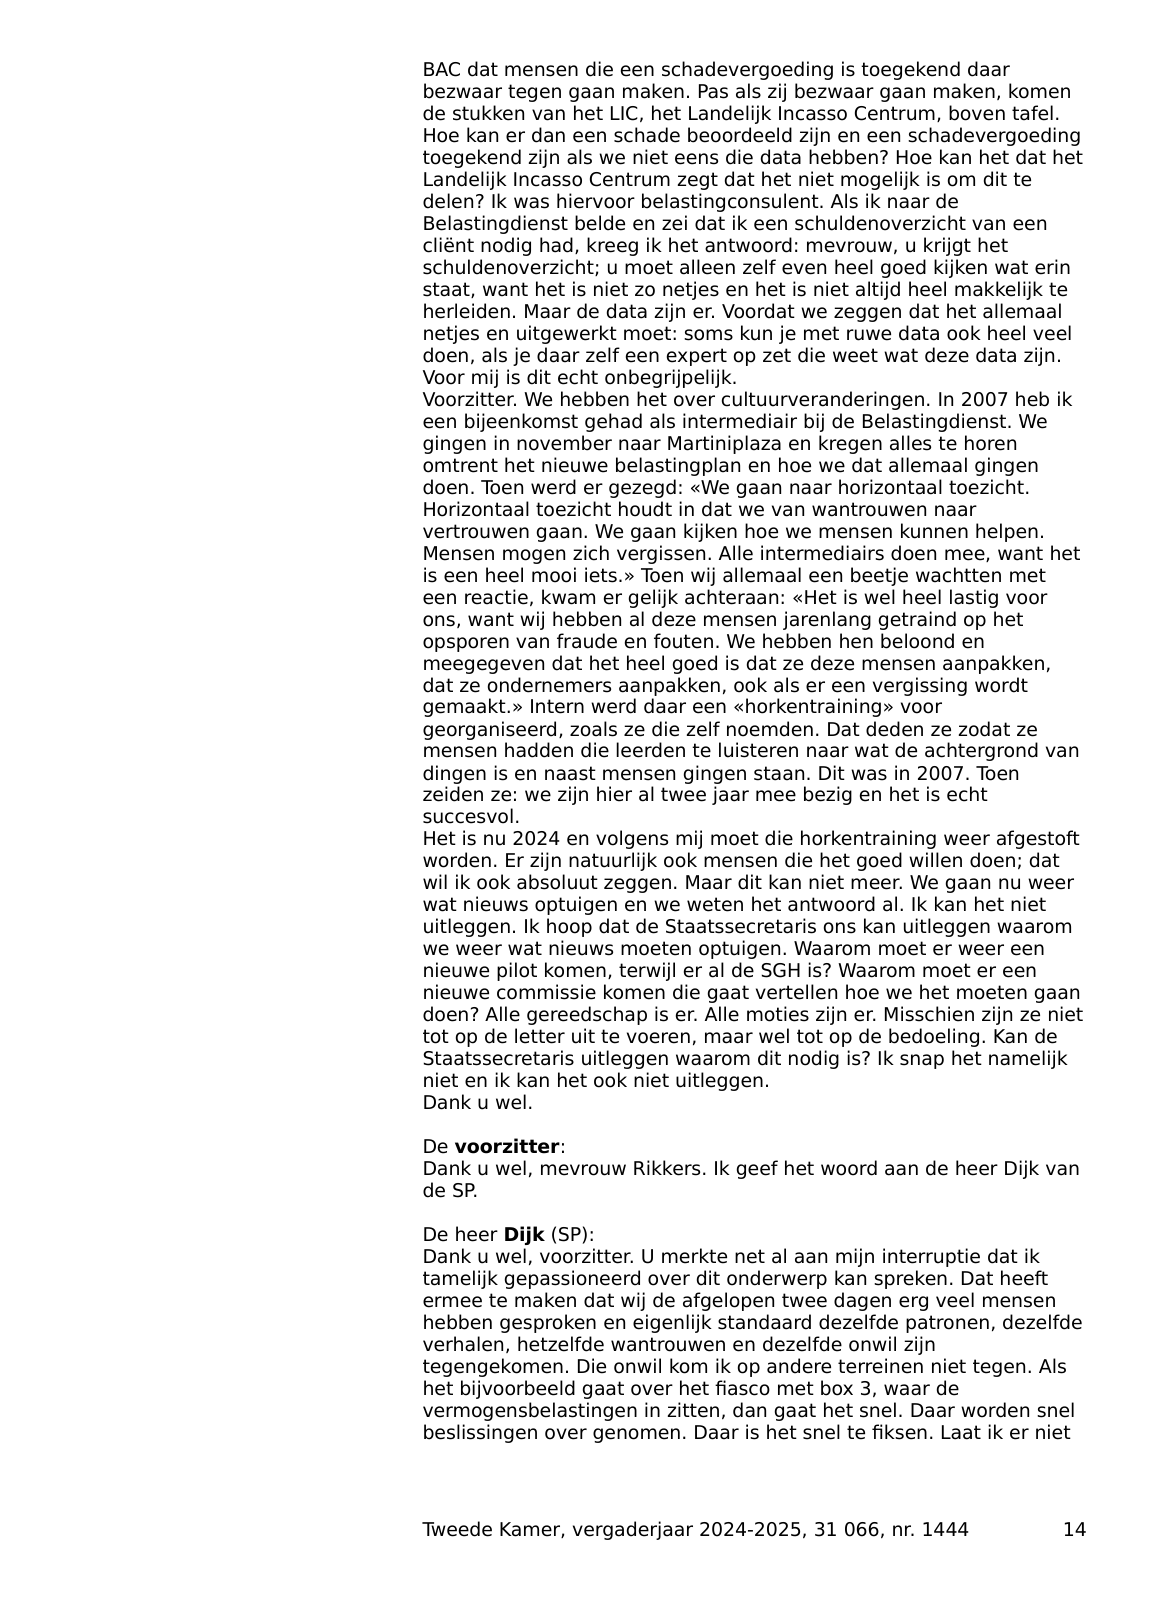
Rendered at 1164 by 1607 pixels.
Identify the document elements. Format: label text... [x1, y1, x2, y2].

text Voorzitter. We hebben het over cultuurveranderingen. In 2007 heb ik een bijeenkomst gehad als intermediair bij de Belastingdienst. We gingen in november naar Martiniplaza en kregen alles te horen omtrent het nieuwe belastingplan en hoe we dat allemaal gingen doen. Toen werd er gezegd: «We gaan naar horizontaal toezicht. Horizontaal toezicht houdt in dat we van wantrouwen naar vertrouwen gaan. We gaan kijken hoe we mensen kunnen helpen. Mensen mogen zich vergissen. Alle intermediairs doen mee, want het is een heel mooi iets.» Toen wij allemaal een beetje wachtten met een reactie, kwam er gelijk achteraan: «Het is wel heel lastig voor ons, want wij hebben al deze mensen jarenlang getraind op het opsporen van fraude en fouten. We hebben hen beloond en meegegeven dat het heel goed is dat ze deze mensen aanpakken, dat ze ondernemers aanpakken, ook als er een vergissing wordt gemaakt.» Intern werd daar een «horkentraining» voor georganiseerd, zoals ze die zelf noemden. Dat deden ze zodat ze mensen hadden die leerden te luisteren naar wat de achtergrond van dingen is en naast mensen gingen staan. Dit was in 2007. Toen zeiden ze: we zijn hier al twee jaar mee bezig en het is echt succesvol. [422, 389, 1087, 828]
text De heer Dijk (SP): [422, 1224, 1087, 1246]
text De voorzitter: [422, 1136, 1087, 1158]
text Dank u wel, voorzitter. U merkte net al aan mijn interruptie dat ik tamelijk gepassioneerd over dit onderwerp kan spreken. Dat heeft ermee te maken dat wij de afgelopen twee dagen erg veel mensen hebben gesproken en eigenlijk standaard dezelfde patronen, dezelfde verhalen, hetzelfde wantrouwen en dezelfde onwil zijn tegengekomen. Die onwil kom ik op andere terreinen niet tegen. Als het bijvoorbeeld gaat over het fiasco met box 3, waar de vermogensbelastingen in zitten, dan gaat het snel. Daar worden snel beslissingen over genomen. Daar is het snel te fiksen. Laat ik er niet [422, 1246, 1087, 1444]
text Dank u wel, mevrouw Rikkers. Ik geef het woord aan de heer Dijk van de SP. [422, 1158, 1087, 1202]
text Dank u wel. [422, 1092, 1087, 1114]
text BAC dat mensen die een schadevergoeding is toegekend daar bezwaar tegen gaan maken. Pas als zij bezwaar gaan maken, komen de stukken van het LIC, het Landelijk Incasso Centrum, boven tafel. Hoe kan er dan een schade beoordeeld zijn en een schadevergoeding toegekend zijn als we niet eens die data hebben? Hoe kan het dat het Landelijk Incasso Centrum zegt dat het niet mogelijk is om dit te delen? Ik was hiervoor belastingconsulent. Als ik naar de Belastingdienst belde en zei dat ik een schuldenoverzicht van een cliënt nodig had, kreeg ik het antwoord: mevrouw, u krijgt het schuldenoverzicht; u moet alleen zelf even heel goed kijken wat erin staat, want het is niet zo netjes en het is niet altijd heel makkelijk te herleiden. Maar de data zijn er. Voordat we zeggen dat het allemaal netjes en uitgewerkt moet: soms kun je met ruwe data ook heel veel doen, als je daar zelf een expert op zet die weet wat deze data zijn. Voor mij is dit echt onbegrijpelijk. [422, 59, 1087, 389]
text Het is nu 2024 en volgens mij moet die horkentraining weer afgestoft worden. Er zijn natuurlijk ook mensen die het goed willen doen; dat wil ik ook absoluut zeggen. Maar dit kan niet meer. We gaan nu weer wat nieuws optuigen en we weten het antwoord al. Ik kan het niet uitleggen. Ik hoop dat de Staatssecretaris ons kan uitleggen waarom we weer wat nieuws moeten optuigen. Waarom moet er weer een nieuwe pilot komen, terwijl er al de SGH is? Waarom moet er een nieuwe commissie komen die gaat vertellen hoe we het moeten gaan doen? Alle gereedschap is er. Alle moties zijn er. Misschien zijn ze niet tot op de letter uit te voeren, maar wel tot op de bedoeling. Kan de Staatssecretaris uitleggen waarom dit nodig is? Ik snap het namelijk niet en ik kan het ook niet uitleggen. [422, 828, 1087, 1092]
